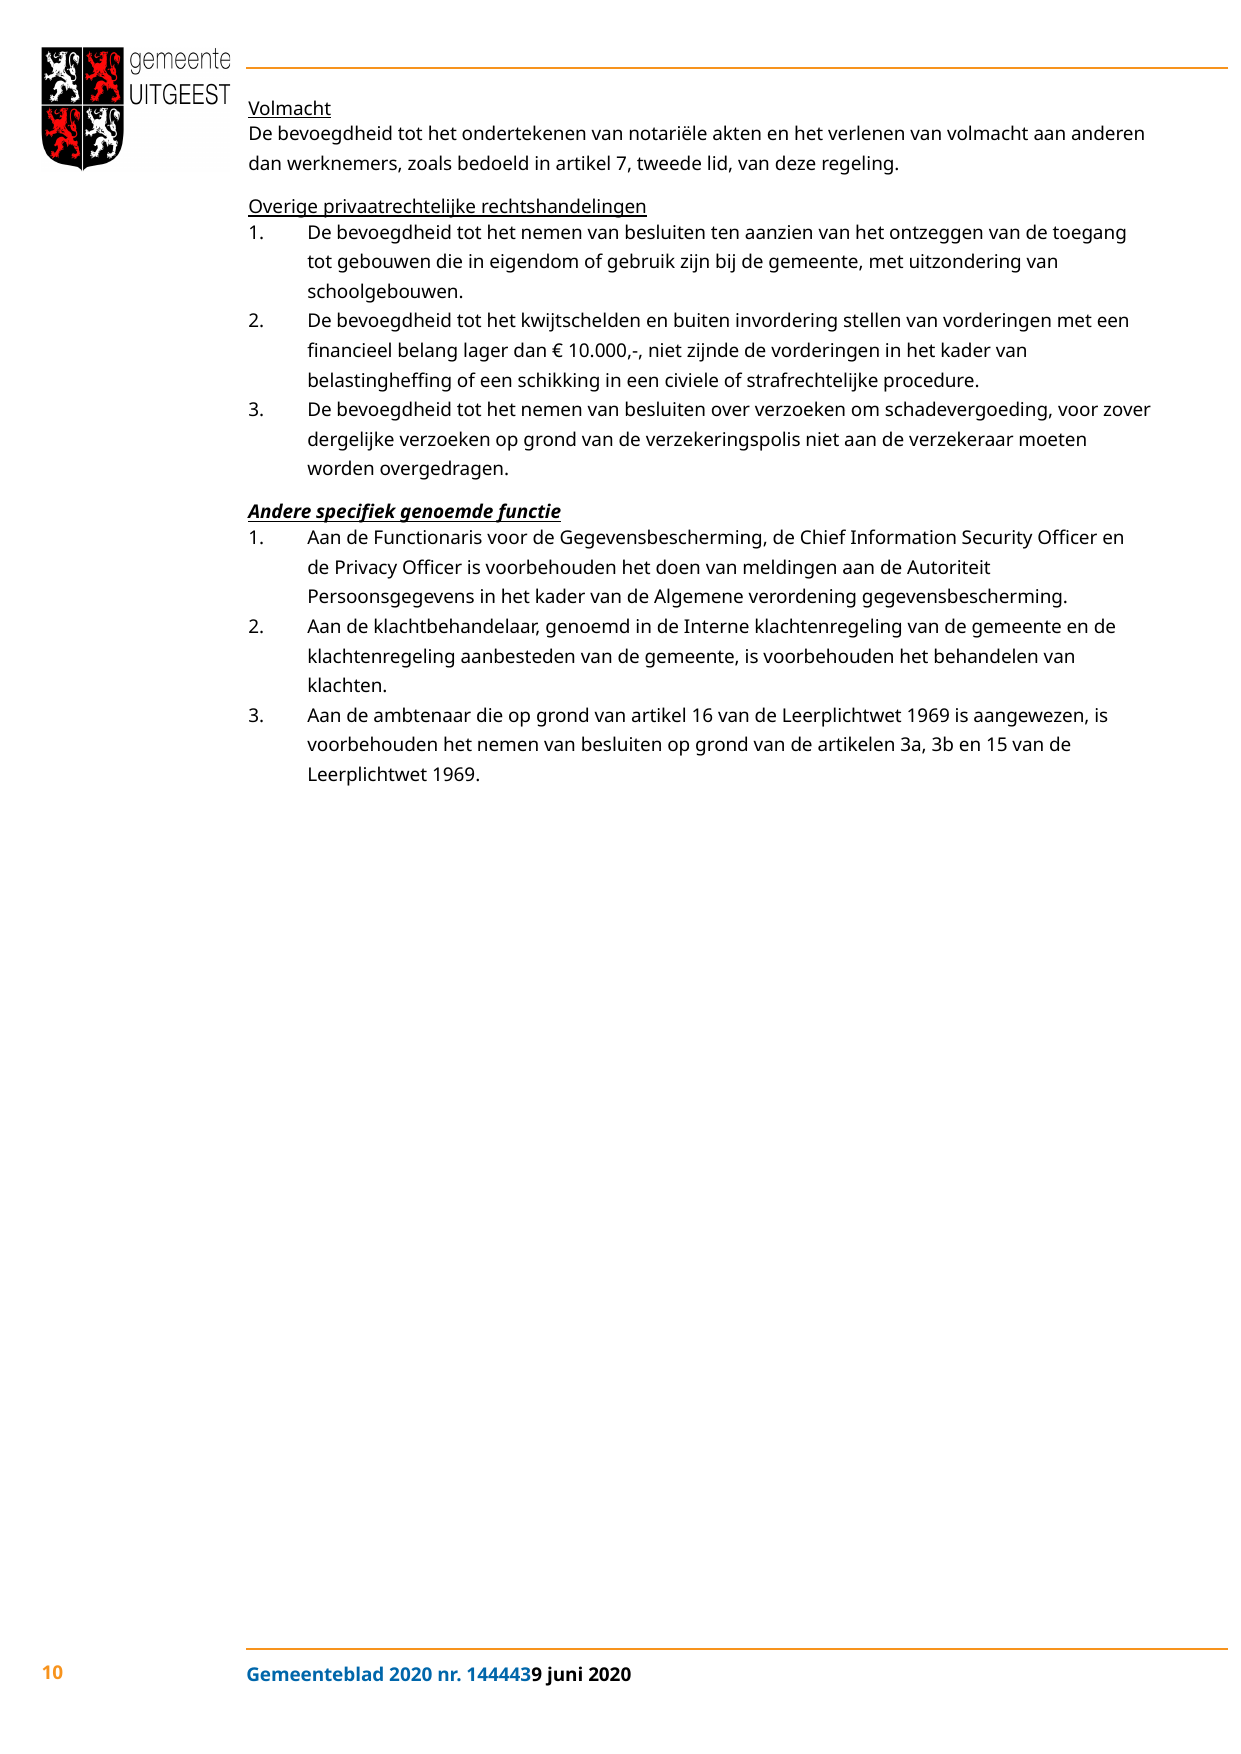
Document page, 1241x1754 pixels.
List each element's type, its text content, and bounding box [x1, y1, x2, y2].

list Aan de Functionaris voor de Gegevensbescherming, de Chief Information Security Officer en de Privacy Officer is voorbehouden het doen van meldingen aan de Autoriteit Persoonsgegevens in het kader van de Algemene verordening gegevensbescherming. [248, 524, 1152, 609]
list Aan de klachtbehandelaar, genoemd in de Interne klachtenregeling van de gemeente en de klachtenregeling aanbesteden van de gemeente, is voorbehouden het behandelen van klachten. [248, 613, 1152, 698]
list De bevoegdheid tot het nemen van besluiten ten aanzien van het ontzeggen van de toegang tot gebouwen die in eigendom of gebruik zijn bij de gemeente, met uitzondering van schoolgebouwen. [248, 219, 1152, 304]
text Overige privaatrechtelijke rechtshandelingen [248, 193, 1152, 219]
text Volmacht [248, 95, 1152, 121]
list De bevoegdheid tot het nemen van besluiten over verzoeken om schadevergoeding, voor zover dergelijke verzoeken op grond van de verzekeringspolis niet aan de verzekeraar moeten worden overgedragen. [248, 396, 1152, 481]
text Andere specifiek genoemde functie [248, 499, 1152, 524]
list De bevoegdheid tot het kwijtschelden en buiten invordering stellen van vorderingen met een financieel belang lager dan € 10.000,-, niet zijnde de vorderingen in het kader van belastingheffing of een schikking in een civiele of strafrechtelijke procedure. [248, 308, 1152, 393]
picture [41, 47, 231, 172]
list Aan de ambtenaar die op grond van artikel 16 van de Leerplichtwet 1969 is aangewezen, is voorbehouden het nemen van besluiten op grond van de artikelen 3a, 3b en 15 van de Leerplichtwet 1969. [248, 702, 1152, 787]
text De bevoegdheid tot het ondertekenen van notariële akten en het verlenen van volmacht aan anderen dan werknemers, zoals bedoeld in artikel 7, tweede lid, van deze regeling. [248, 121, 1152, 176]
